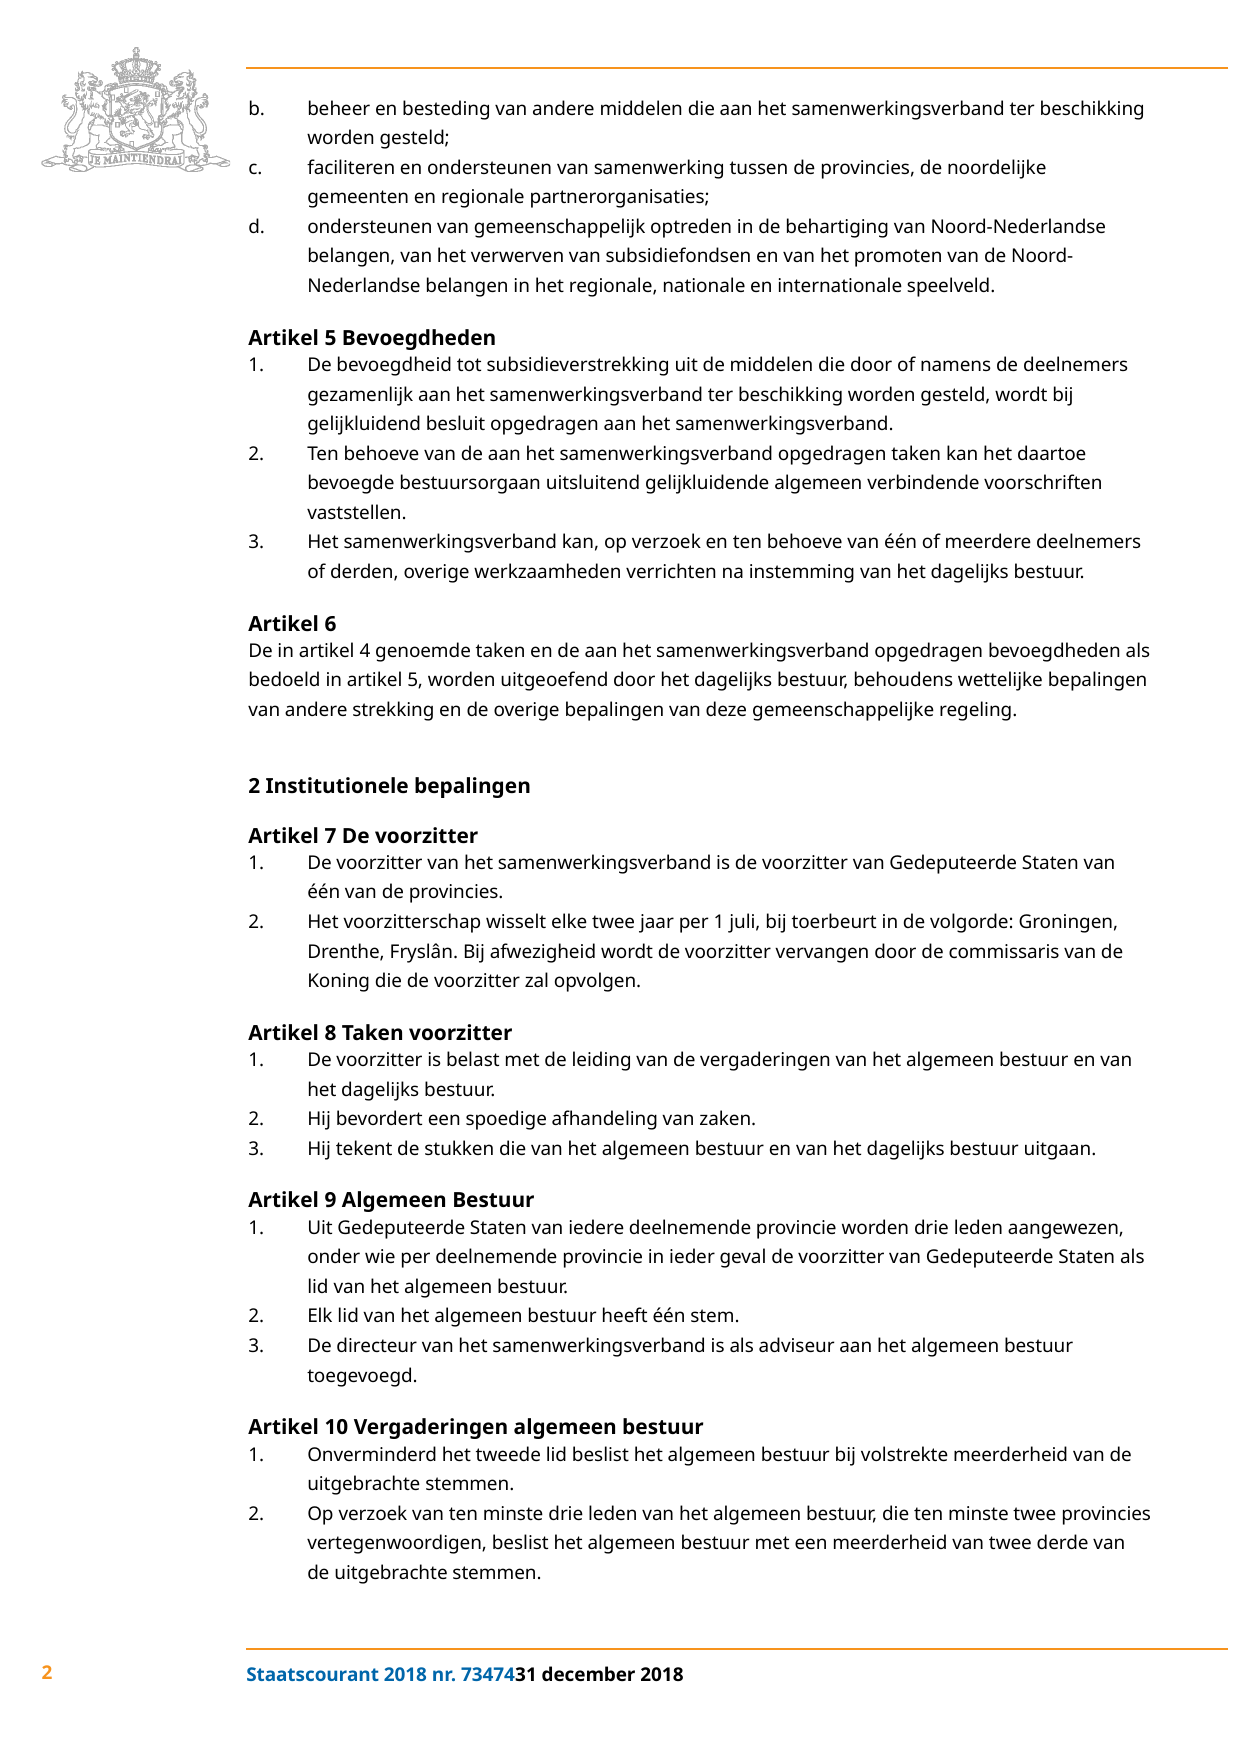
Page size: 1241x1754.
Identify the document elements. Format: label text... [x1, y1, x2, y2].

list ondersteunen van gemeenschappelijk optreden in de behartiging van Noord-Nederlandse belangen, van het verwerven van subsidiefondsen en van het promoten van de Noord-Nederlandse belangen in het regionale, nationale en internationale speelveld. [248, 213, 1152, 298]
list De voorzitter van het samenwerkingsverband is de voorzitter van Gedeputeerde Staten van één van de provincies. [248, 849, 1152, 904]
list De bevoegdheid tot subsidieverstrekking uit de middelen die door of namens de deelnemers gezamenlijk aan het samenwerkingsverband ter beschikking worden gesteld, wordt bij gelijkluidend besluit opgedragen aan het samenwerkingsverband. [248, 351, 1152, 436]
text 2 Institutionele bepalingen [248, 771, 1152, 800]
text Artikel 6 [248, 609, 1152, 637]
list Onverminderd het tweede lid beslist het algemeen bestuur bij volstrekte meerderheid van de uitgebrachte stemmen. [248, 1441, 1152, 1496]
list Op verzoek van ten minste drie leden van het algemeen bestuur, die ten minste twee provincies vertegenwoordigen, beslist het algemeen bestuur met een meerderheid van twee derde van de uitgebrachte stemmen. [248, 1500, 1152, 1585]
text Artikel 7 De voorzitter [248, 821, 1152, 849]
picture [41, 47, 231, 172]
text De in artikel 4 genoemde taken en de aan het samenwerkingsverband opgedragen bevoegdheden als bedoeld in artikel 5, worden uitgeoefend door het dagelijks bestuur, behoudens wettelijke bepalingen van andere strekking en de overige bepalingen van deze gemeenschappelijke regeling. [248, 637, 1152, 722]
text Artikel 9 Algemeen Bestuur [248, 1186, 1152, 1214]
list Hij bevordert een spoedige afhandeling van zaken. [248, 1106, 1152, 1131]
list De voorzitter is belast met de leiding van de vergaderingen van het algemeen bestuur en van het dagelijks bestuur. [248, 1046, 1152, 1102]
list Uit Gedeputeerde Staten van iedere deelnemende provincie worden drie leden aangewezen, onder wie per deelnemende provincie in ieder geval de voorzitter van Gedeputeerde Staten als lid van het algemeen bestuur. [248, 1214, 1152, 1299]
list Het voorzitterschap wisselt elke twee jaar per 1 juli, bij toerbeurt in de volgorde: Groningen, Drenthe, Fryslân. Bij afwezigheid wordt de voorzitter vervangen door de commissaris van de Koning die de voorzitter zal opvolgen. [248, 908, 1152, 993]
list Elk lid van het algemeen bestuur heeft één stem. [248, 1303, 1152, 1328]
list faciliteren en ondersteunen van samenwerking tussen de provincies, de noordelijke gemeenten en regionale partnerorganisaties; [248, 154, 1152, 209]
text Artikel 10 Vergaderingen algemeen bestuur [248, 1412, 1152, 1441]
text Artikel 5 Bevoegdheden [248, 323, 1152, 351]
list Ten behoeve van de aan het samenwerkingsverband opgedragen taken kan het daartoe bevoegde bestuursorgaan uitsluitend gelijkluidende algemeen verbindende voorschriften vaststellen. [248, 440, 1152, 525]
list beheer en besteding van andere middelen die aan het samenwerkingsverband ter beschikking worden gesteld; [248, 95, 1152, 150]
list Hij tekent de stukken die van het algemeen bestuur en van het dagelijks bestuur uitgaan. [248, 1135, 1152, 1161]
text Artikel 8 Taken voorzitter [248, 1018, 1152, 1046]
list De directeur van het samenwerkingsverband is als adviseur aan het algemeen bestuur toegevoegd. [248, 1332, 1152, 1388]
list Het samenwerkingsverband kan, op verzoek en ten behoeve van één of meerdere deelnemers of derden, overige werkzaamheden verrichten na instemming van het dagelijks bestuur. [248, 529, 1152, 584]
